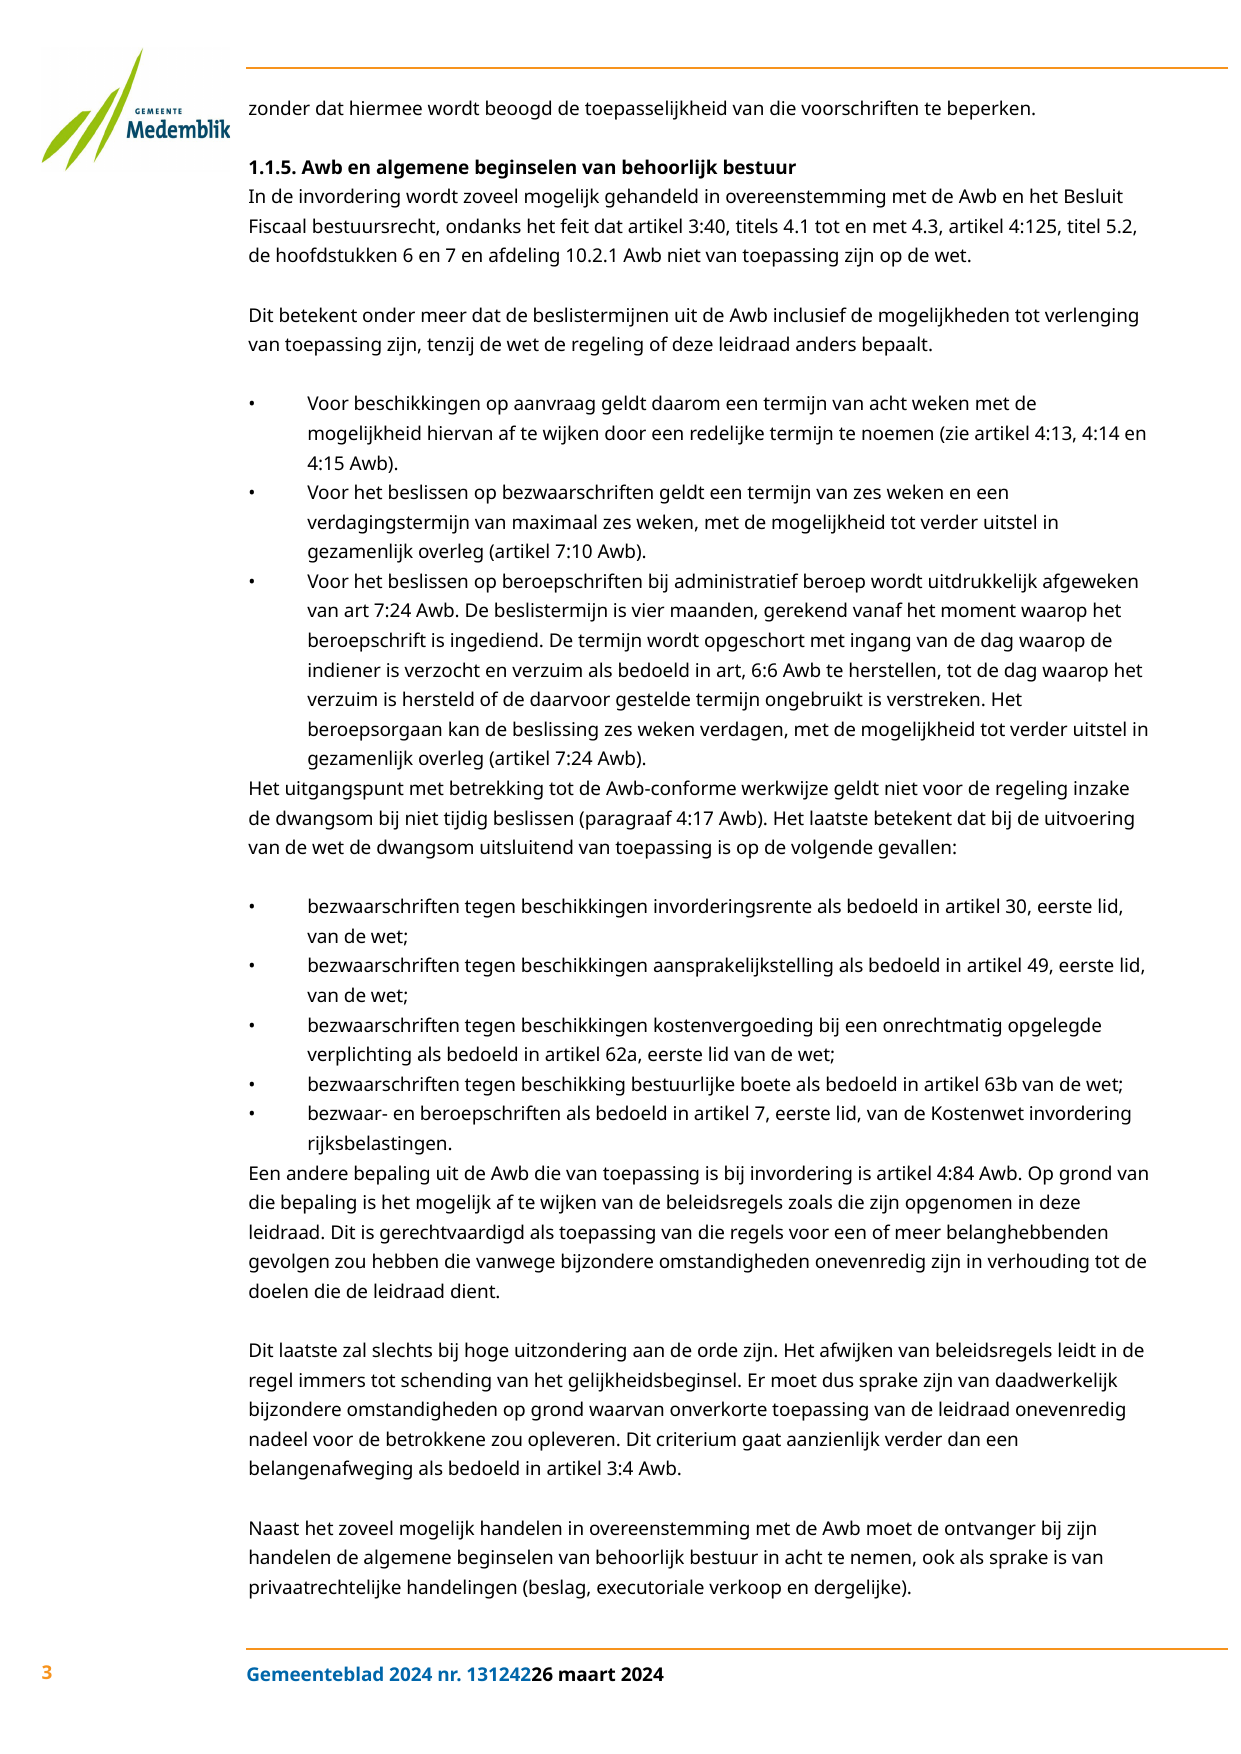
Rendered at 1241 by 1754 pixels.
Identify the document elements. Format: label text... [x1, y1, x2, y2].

text In de invordering wordt zoveel mogelijk gehandeld in overeenstemming met de Awb en het Besluit Fiscaal bestuursrecht, ondanks het feit dat artikel 3:40, titels 4.1 tot en met 4.3, artikel 4:125, titel 5.2, de hoofdstukken 6 en 7 en afdeling 10.2.1 Awb niet van toepassing zijn op de wet. [248, 183, 1152, 268]
list bezwaarschriften tegen beschikkingen aansprakelijkstelling als bedoeld in artikel 49, eerste lid, van de wet; [248, 953, 1152, 1008]
text Dit laatste zal slechts bij hoge uitzondering aan de orde zijn. Het afwijken van beleidsregels leidt in de regel immers tot schending van het gelijkheidsbeginsel. Er moet dus sprake zijn van daadwerkelijk bijzondere omstandigheden op grond waarvan onverkorte toepassing van de leidraad onevenredig nadeel voor de betrokkene zou opleveren. Dit criterium gaat aanzienlijk verder dan een belangenafweging als bedoeld in artikel 3:4 Awb. [248, 1337, 1152, 1481]
text Het uitgangspunt met betrekking tot de Awb-conforme werkwijze geldt niet voor de regeling inzake de dwangsom bij niet tijdig beslissen (paragraaf 4:17 Awb). Het laatste betekent dat bij de uitvoering van de wet de dwangsom uitsluitend van toepassing is op de volgende gevallen: [248, 775, 1152, 860]
text Naast het zoveel mogelijk handelen in overeenstemming met de Awb moet de ontvanger bij zijn handelen de algemene beginselen van behoorlijk bestuur in acht te nemen, ook als sprake is van privaatrechtelijke handelingen (beslag, executoriale verkoop en dergelijke). [248, 1515, 1152, 1600]
list bezwaar- en beroepschriften als bedoeld in artikel 7, eerste lid, van de Kostenwet invordering rijksbelastingen. [248, 1101, 1152, 1156]
list Voor beschikkingen op aanvraag geldt daarom een termijn van acht weken met de mogelijkheid hiervan af te wijken door een redelijke termijn te noemen (zie artikel 4:13, 4:14 en 4:15 Awb). [248, 391, 1152, 476]
picture [41, 47, 231, 172]
text Een andere bepaling uit de Awb die van toepassing is bij invordering is artikel 4:84 Awb. Op grond van die bepaling is het mogelijk af te wijken van de beleidsregels zoals die zijn opgenomen in deze leidraad. Dit is gerechtvaardigd als toepassing van die regels voor een of meer belanghebbenden gevolgen zou hebben die vanwege bijzondere omstandigheden onevenredig zijn in verhouding tot de doelen die de leidraad dient. [248, 1160, 1152, 1304]
text 1.1.5. Awb en algemene beginselen van behoorlijk bestuur [248, 154, 1152, 180]
list bezwaarschriften tegen beschikkingen kostenvergoeding bij een onrechtmatig opgelegde verplichting als bedoeld in artikel 62a, eerste lid van de wet; [248, 1012, 1152, 1067]
text Dit betekent onder meer dat de beslistermijnen uit de Awb inclusief de mogelijkheden tot verlenging van toepassing zijn, tenzij de wet de regeling of deze leidraad anders bepaalt. [248, 302, 1152, 357]
list bezwaarschriften tegen beschikking bestuurlijke boete als bedoeld in artikel 63b van de wet; [248, 1071, 1152, 1097]
list Voor het beslissen op beroepschriften bij administratief beroep wordt uitdrukkelijk afgeweken van art 7:24 Awb. De beslistermijn is vier maanden, gerekend vanaf het moment waarop het beroepschrift is ingediend. De termijn wordt opgeschort met ingang van de dag waarop de indiener is verzocht en verzuim als bedoeld in art, 6:6 Awb te herstellen, tot de dag waarop het verzuim is hersteld of de daarvoor gestelde termijn ongebruikt is verstreken. Het beroepsorgaan kan de beslissing zes weken verdagen, met de mogelijkheid tot verder uitstel in gezamenlijk overleg (artikel 7:24 Awb). [248, 568, 1152, 771]
list bezwaarschriften tegen beschikkingen invorderingsrente als bedoeld in artikel 30, eerste lid, van de wet; [248, 893, 1152, 949]
list Voor het beslissen op bezwaarschriften geldt een termijn van zes weken en een verdagingstermijn van maximaal zes weken, met de mogelijkheid tot verder uitstel in gezamenlijk overleg (artikel 7:10 Awb). [248, 479, 1152, 564]
text zonder dat hiermee wordt beoogd de toepasselijkheid van die voorschriften te beperken. [248, 95, 1152, 121]
